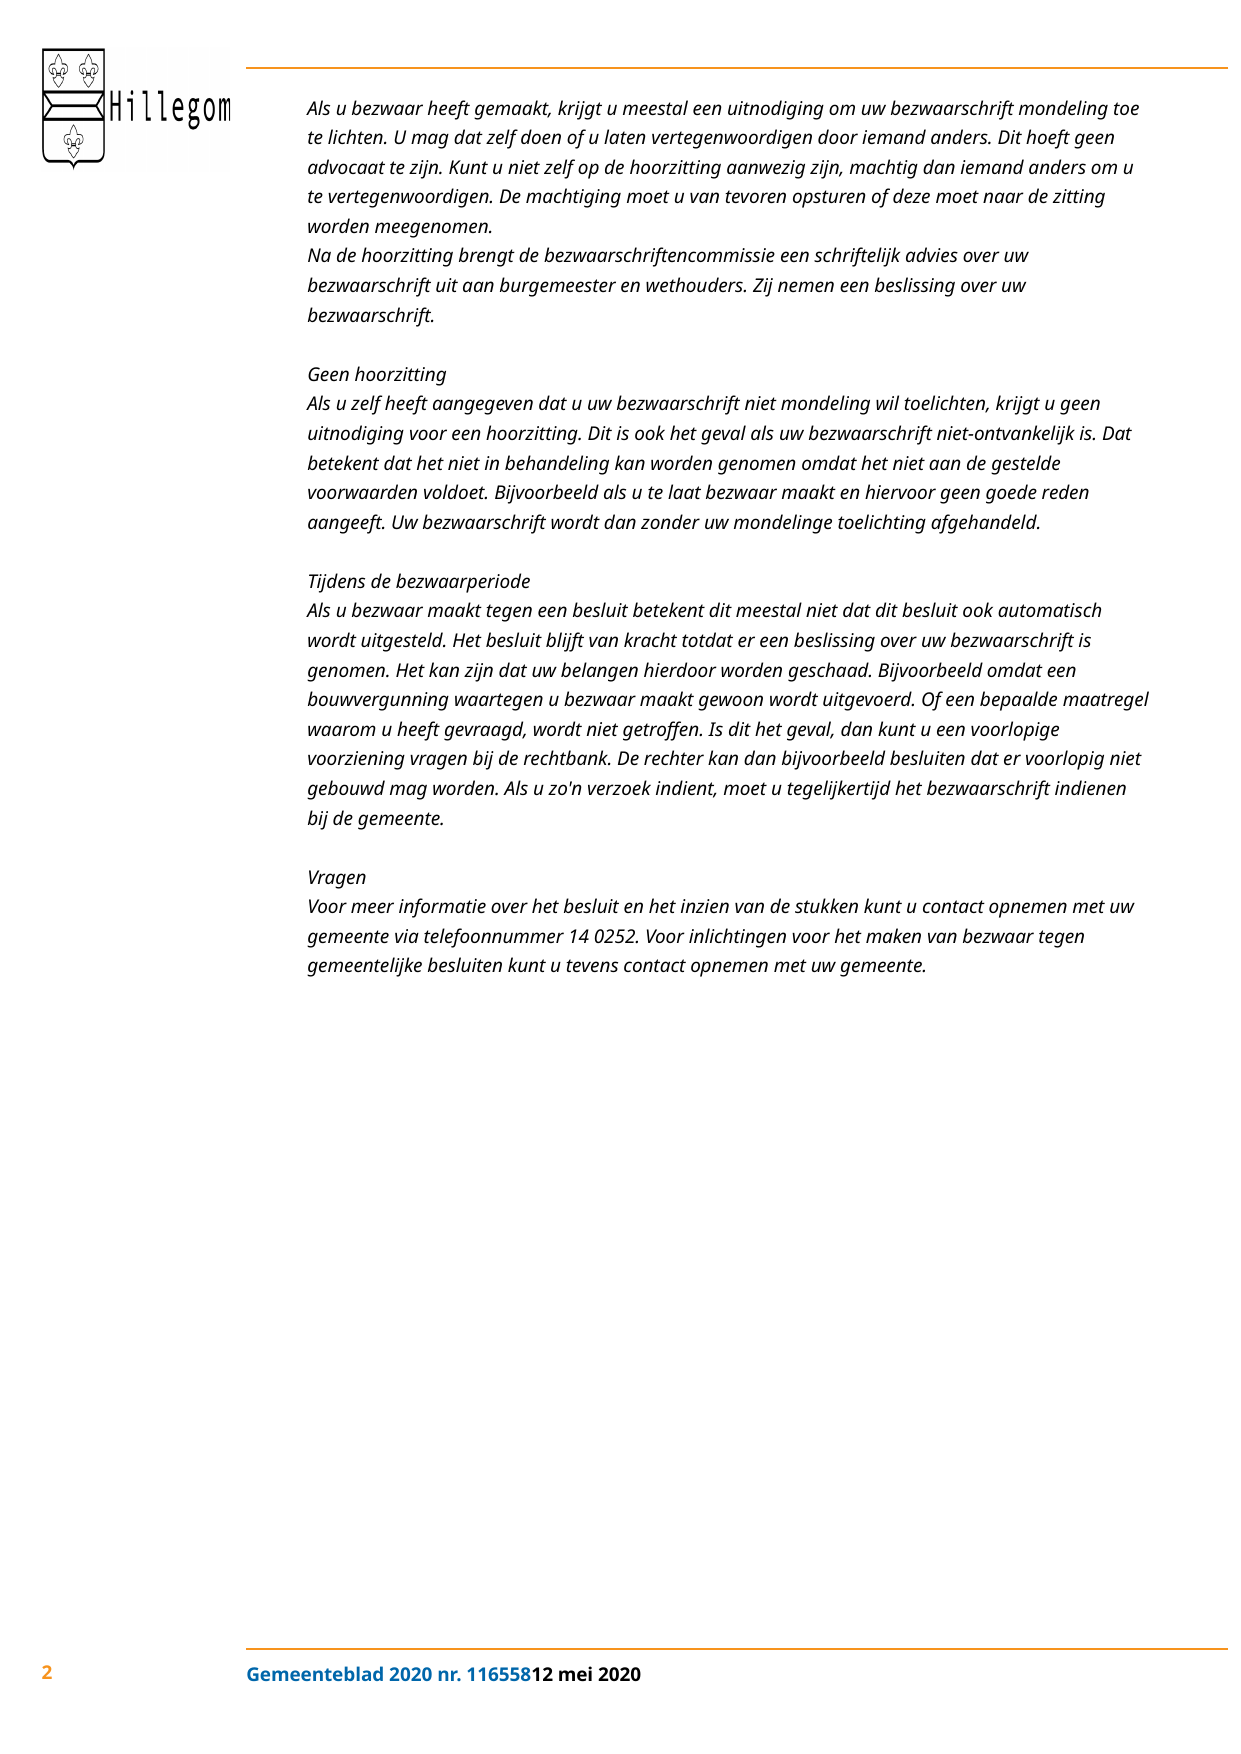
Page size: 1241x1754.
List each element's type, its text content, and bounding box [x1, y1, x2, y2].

list Als u bezwaar heeft gemaakt, krijgt u meestal een uitnodiging om uw bezwaarschrift mondeling toe te lichten. U mag dat zelf doen of u laten vertegenwoordigen door iemand anders. Dit hoeft geen advocaat te zijn. Kunt u niet zelf op de hoorzitting aanwezig zijn, machtig dan iemand anders om u te vertegenwoordigen. De machtiging moet u van tevoren opsturen of deze moet naar de zitting worden meegenomen. [248, 95, 1152, 239]
list Geen hoorzitting [248, 361, 1152, 387]
list Als u bezwaar maakt tegen een besluit betekent dit meestal niet dat dit besluit ook automatisch wordt uitgesteld. Het besluit blijft van kracht totdat er een beslissing over uw bezwaarschrift is genomen. Het kan zijn dat uw belangen hierdoor worden geschaad. Bijvoorbeeld omdat een bouwvergunning waartegen u bezwaar maakt gewoon wordt uitgevoerd. Of een bepaalde maatregel waarom u heeft gevraagd, wordt niet getroffen. Is dit het geval, dan kunt u een voorlopige voorziening vragen bij de rechtbank. De rechter kan dan bijvoorbeeld besluiten dat er voorlopig niet gebouwd mag worden. Als u zo'n verzoek indient, moet u tegelijkertijd het bezwaarschrift indienen bij de gemeente. [248, 598, 1152, 831]
list Vragen [248, 864, 1152, 890]
list Als u zelf heeft aangegeven dat u uw bezwaarschrift niet mondeling wil toelichten, krijgt u geen uitnodiging voor een hoorzitting. Dit is ook het geval als uw bezwaarschrift niet-ontvankelijk is. Dat betekent dat het niet in behandeling kan worden genomen omdat het niet aan de gestelde voorwaarden voldoet. Bijvoorbeeld als u te laat bezwaar maakt en hiervoor geen goede reden aangeeft. Uw bezwaarschrift wordt dan zonder uw mondelinge toelichting afgehandeld. [248, 391, 1152, 535]
list Voor meer informatie over het besluit en het inzien van de stukken kunt u contact opnemen met uw gemeente via telefoonnummer 14 0252. Voor inlichtingen voor het maken van bezwaar tegen gemeentelijke besluiten kunt u tevens contact opnemen met uw gemeente. [248, 893, 1152, 978]
picture [41, 47, 231, 172]
list Na de hoorzitting brengt de bezwaarschriftencommissie een schriftelijk advies over uw bezwaarschrift uit aan burgemeester en wethouders. Zij nemen een beslissing over uw bezwaarschrift. [248, 243, 1152, 328]
list Tijdens de bezwaarperiode [248, 568, 1152, 594]
